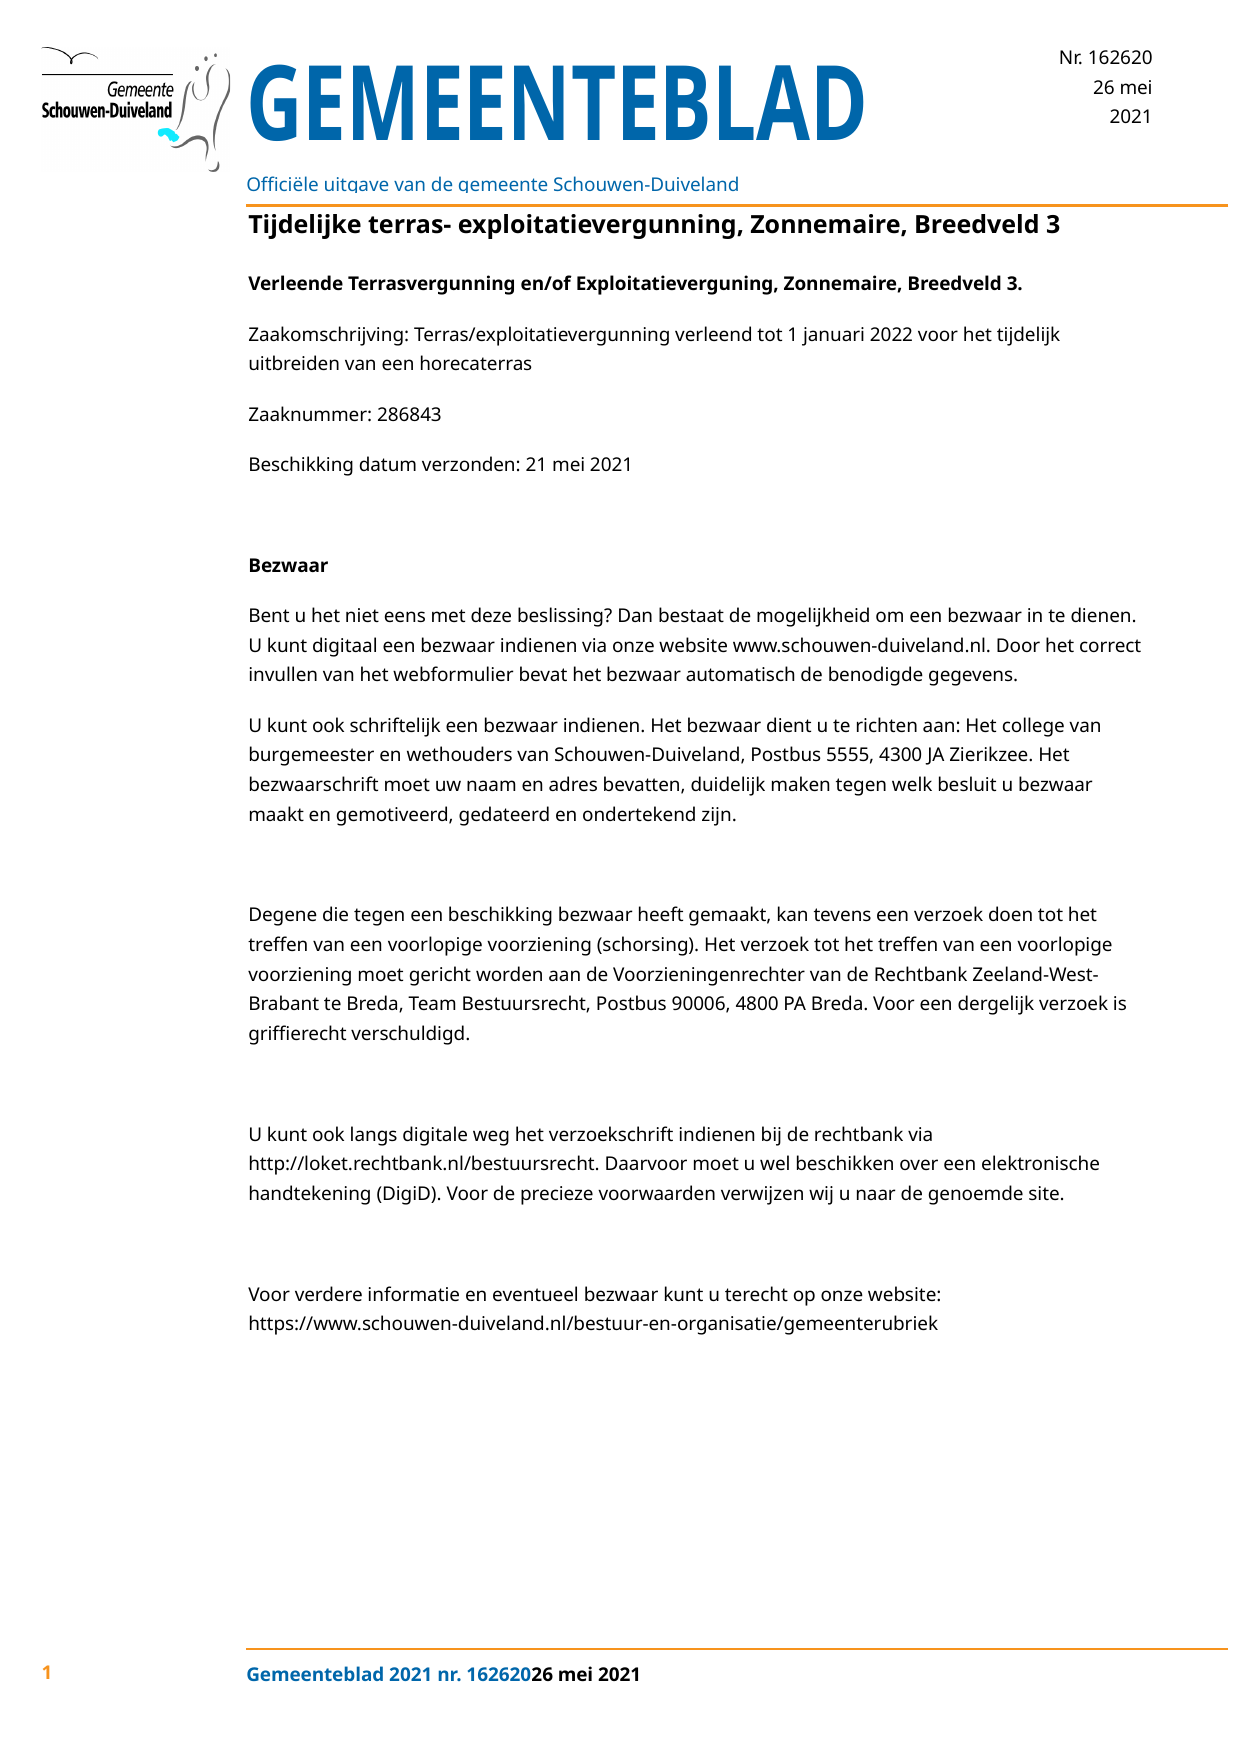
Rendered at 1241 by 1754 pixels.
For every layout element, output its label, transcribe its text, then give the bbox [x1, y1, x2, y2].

text U kunt ook schriftelijk een bezwaar indienen. Het bezwaar dient u te richten aan: Het college van burgemeester en wethouders van Schouwen-Duiveland, Postbus 5555, 4300 JA Zierikzee. Het bezwaarschrift moet uw naam en adres bevatten, duidelijk maken tegen welk besluit u bezwaar maakt en gemotiveerd, gedateerd en ondertekend zijn. [248, 712, 1152, 826]
text U kunt ook langs digitale weg het verzoekschrift indienen bij de rechtbank via http://loket.rechtbank.nl/bestuursrecht. Daarvoor moet u wel beschikken over een elektronische handtekening (DigiD). Voor de precieze voorwaarden verwijzen wij u naar de genoemde site. [248, 1121, 1152, 1206]
text Degene die tegen een beschikking bezwaar heeft gemaakt, kan tevens een verzoek doen tot het treffen van een voorlopige voorziening (schorsing). Het verzoek tot het treffen van een voorlopige voorziening moet gericht worden aan de Voorzieningenrechter van de Rechtbank Zeeland-West-Brabant te Breda, Team Bestuursrecht, Postbus 90006, 4800 PA Breda. Voor een dergelijk verzoek is griffierecht verschuldigd. [248, 902, 1152, 1046]
text Verleende Terrasvergunning en/of Exploitatieverguning, Zonnemaire, Breedveld 3. [248, 270, 1152, 296]
text Zaaknummer: 286843 [248, 401, 1152, 426]
text Bezwaar [248, 552, 1152, 578]
picture [41, 47, 231, 172]
text Tijdelijke terras- exploitatievergunning, Zonnemaire, Breedveld 3 [248, 207, 1152, 241]
text Voor verdere informatie en eventueel bezwaar kunt u terecht op onze website: https://www.schouwen-duiveland.nl/bestuur-en-organisatie/gemeenterubriek [248, 1281, 1152, 1336]
text Bent u het niet eens met deze beslissing? Dan bestaat de mogelijkheid om een bezwaar in te dienen. U kunt digitaal een bezwaar indienen via onze website www.schouwen-duiveland.nl. Door het correct invullen van het webformulier bevat het bezwaar automatisch de benodigde gegevens. [248, 602, 1152, 687]
text Zaakomschrijving: Terras/exploitatievergunning verleend tot 1 januari 2022 voor het tijdelijk uitbreiden van een horecaterras [248, 321, 1152, 376]
text Beschikking datum verzonden: 21 mei 2021 [248, 451, 1152, 477]
